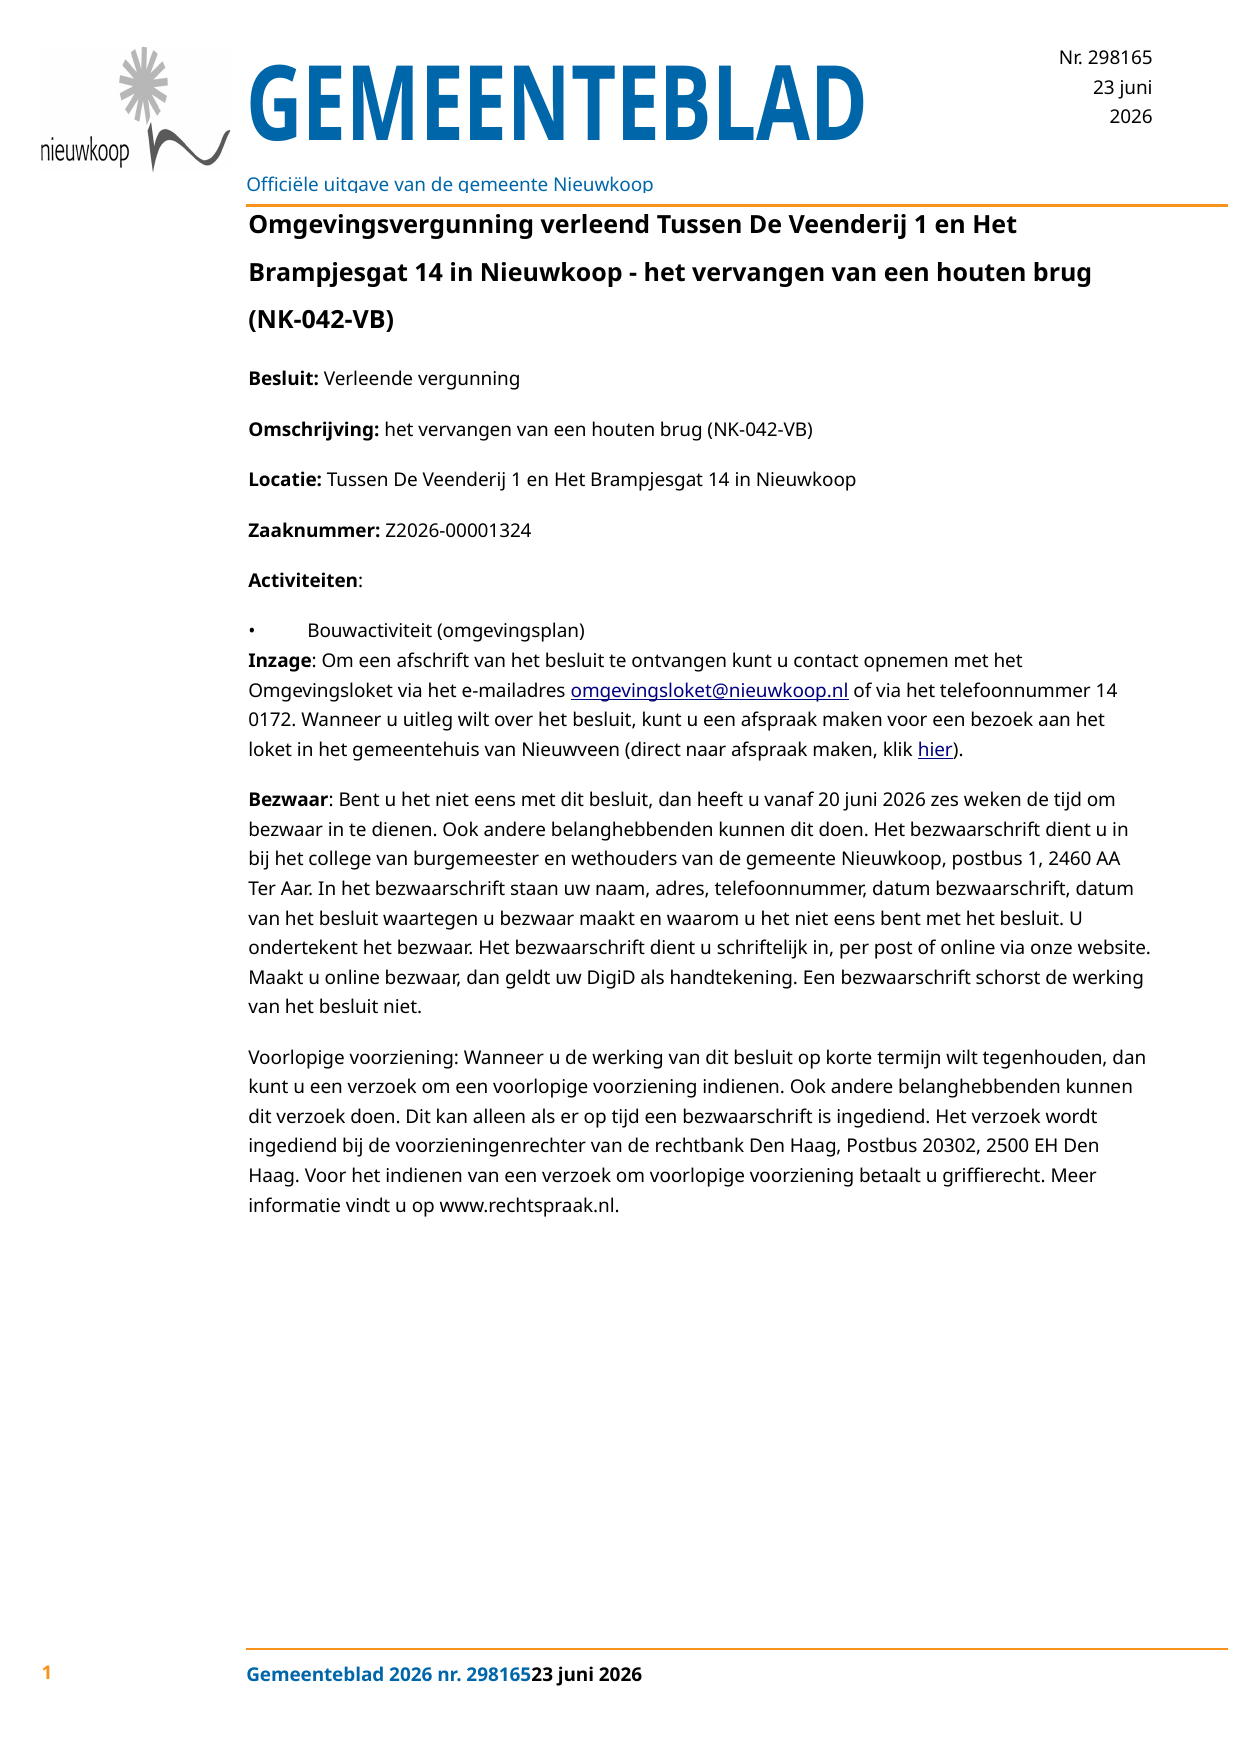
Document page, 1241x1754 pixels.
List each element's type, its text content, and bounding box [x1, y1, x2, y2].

text Inzage: Om een afschrift van het besluit te ontvangen kunt u contact opnemen met het Omgevingsloket via het e-mailadres omgevingsloket@nieuwkoop.nl of via het telefoonnummer 14 0172. Wanneer u uitleg wilt over het besluit, kunt u een afspraak maken voor een bezoek aan het loket in het gemeentehuis van Nieuwveen (direct naar afspraak maken, klik hier). [248, 647, 1152, 762]
picture [41, 47, 231, 172]
text Voorlopige voorziening: Wanneer u de werking van dit besluit op korte termijn wilt tegenhouden, dan kunt u een verzoek om een voorlopige voorziening indienen. Ook andere belanghebbenden kunnen dit verzoek doen. Dit kan alleen als er op tijd een bezwaarschrift is ingediend. Het verzoek wordt ingediend bij de voorzieningenrechter van de rechtbank Den Haag, Postbus 20302, 2500 EH Den Haag. Voor het indienen van een verzoek om voorlopige voorziening betaalt u griffierecht. Meer informatie vindt u op www.rechtspraak.nl. [248, 1044, 1152, 1217]
list Bouwactiviteit (omgevingsplan) [248, 618, 1152, 643]
text Zaaknummer: Z2026-00001324 [248, 517, 1152, 542]
text Locatie: Tussen De Veenderij 1 en Het Brampjesgat 14 in Nieuwkoop [248, 466, 1152, 492]
text Activiteiten: [248, 567, 1152, 593]
text Omgevingsvergunning verleend Tussen De Veenderij 1 en Het Brampjesgat 14 in Nieuwkoop - het vervangen van een houten brug (NK-042-VB) [248, 207, 1152, 336]
text Bezwaar: Bent u het niet eens met dit besluit, dan heeft u vanaf 20 juni 2026 zes weken de tijd om bezwaar in te dienen. Ook andere belanghebbenden kunnen dit doen. Het bezwaarschrift dient u in bij het college van burgemeester en wethouders van de gemeente Nieuwkoop, postbus 1, 2460 AA Ter Aar. In het bezwaarschrift staan uw naam, adres, telefoonnummer, datum bezwaarschrift, datum van het besluit waartegen u bezwaar maakt en waarom u het niet eens bent met het besluit. U ondertekent het bezwaar. Het bezwaarschrift dient u schriftelijk in, per post of online via onze website. Maakt u online bezwaar, dan geldt uw DigiD als handtekening. Een bezwaarschrift schorst de werking van het besluit niet. [248, 786, 1152, 1019]
text Besluit: Verleende vergunning [248, 366, 1152, 391]
text Omschrijving: het vervangen van een houten brug (NK-042-VB) [248, 416, 1152, 442]
